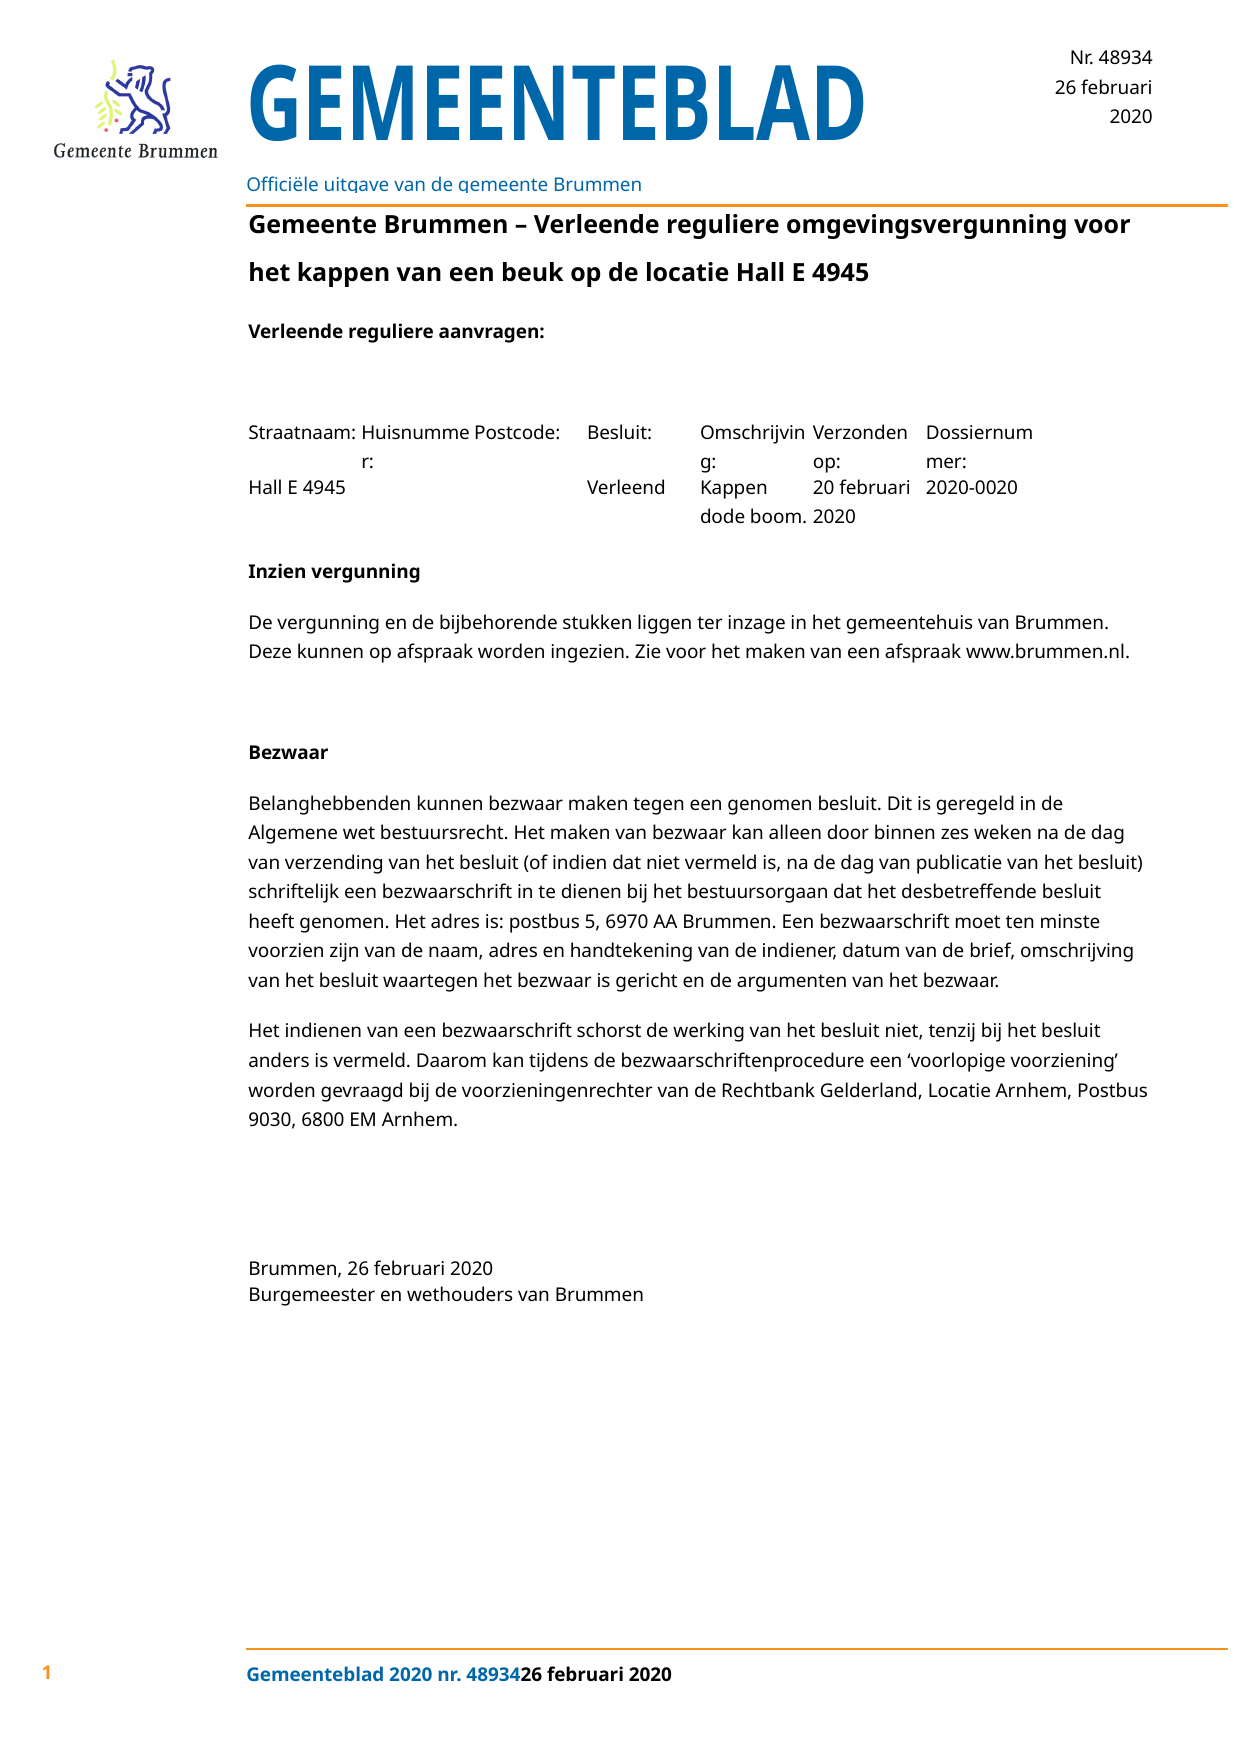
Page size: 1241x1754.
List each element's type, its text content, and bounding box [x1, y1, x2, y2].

table_cell Hall E 4945 [248, 474, 361, 529]
text Gemeente Brummen – Verleende reguliere omgevingsvergunning voor het kappen van een beuk op de locatie Hall E 4945 [248, 207, 1152, 288]
text Het indienen van een bezwaarschrift schorst de werking van het besluit niet, tenzij bij het besluit anders is vermeld. Daarom kan tijdens de bezwaarschriftenprocedure een ‘voorlopige voorziening’ worden gevraagd bij de voorzieningenrechter van de Rechtbank Gelderland, Locatie Arnhem, Postbus 9030, 6800 EM Arnhem. [248, 1018, 1152, 1132]
text Brummen, 26 februari 2020 [248, 1255, 1152, 1281]
text Verleende reguliere aanvragen: [248, 318, 1152, 344]
table_cell [587, 530, 700, 555]
table_header Huisnummer: [361, 419, 474, 474]
table_header Postcode: [474, 419, 587, 474]
picture [41, 47, 231, 172]
table_cell [813, 530, 926, 555]
text Belanghebbenden kunnen bezwaar maken tegen een genomen besluit. Dit is geregeld in de Algemene wet bestuursrecht. Het maken van bezwaar kan alleen door binnen zes weken na de dag van verzending van het besluit (of indien dat niet vermeld is, na de dag van publicatie van het besluit) schriftelijk een bezwaarschrift in te dienen bij het bestuursorgaan dat het desbetreffende besluit heeft genomen. Het adres is: postbus 5, 6970 AA Brummen. Een bezwaarschrift moet ten minste voorzien zijn van de naam, adres en handtekening van de indiener, datum van de brief, omschrijving van het besluit waartegen het bezwaar is gericht en de argumenten van het bezwaar. [248, 790, 1152, 993]
table_cell [1039, 474, 1152, 529]
table_cell Verleend [587, 474, 700, 529]
table_header Verzonden op: [813, 419, 926, 474]
table_header Besluit: [587, 419, 700, 474]
table_cell [1039, 530, 1152, 555]
table_cell 20 februari 2020 [813, 474, 926, 529]
table_cell [361, 474, 474, 529]
table_cell [474, 474, 587, 529]
table_header Dossiernummer: [926, 419, 1038, 474]
text Bezwaar [248, 739, 1152, 765]
text Inzien vergunning [248, 558, 1152, 584]
table_cell 2020-0020 [926, 474, 1038, 529]
table_cell [248, 530, 361, 555]
text De vergunning en de bijbehorende stukken liggen ter inzage in het gemeentehuis van Brummen. Deze kunnen op afspraak worden ingezien. Zie voor het maken van een afspraak www.brummen.nl. [248, 609, 1152, 664]
table_cell [926, 530, 1038, 555]
table_cell [361, 530, 474, 555]
table_cell [474, 530, 587, 555]
table_header Omschrijving: [700, 419, 813, 474]
text Burgemeester en wethouders van Brummen [248, 1281, 1152, 1306]
table_header [1039, 419, 1152, 474]
table_cell Kappen dode boom. [700, 474, 813, 529]
table_header Straatnaam: [248, 419, 361, 474]
table_cell [700, 530, 813, 555]
